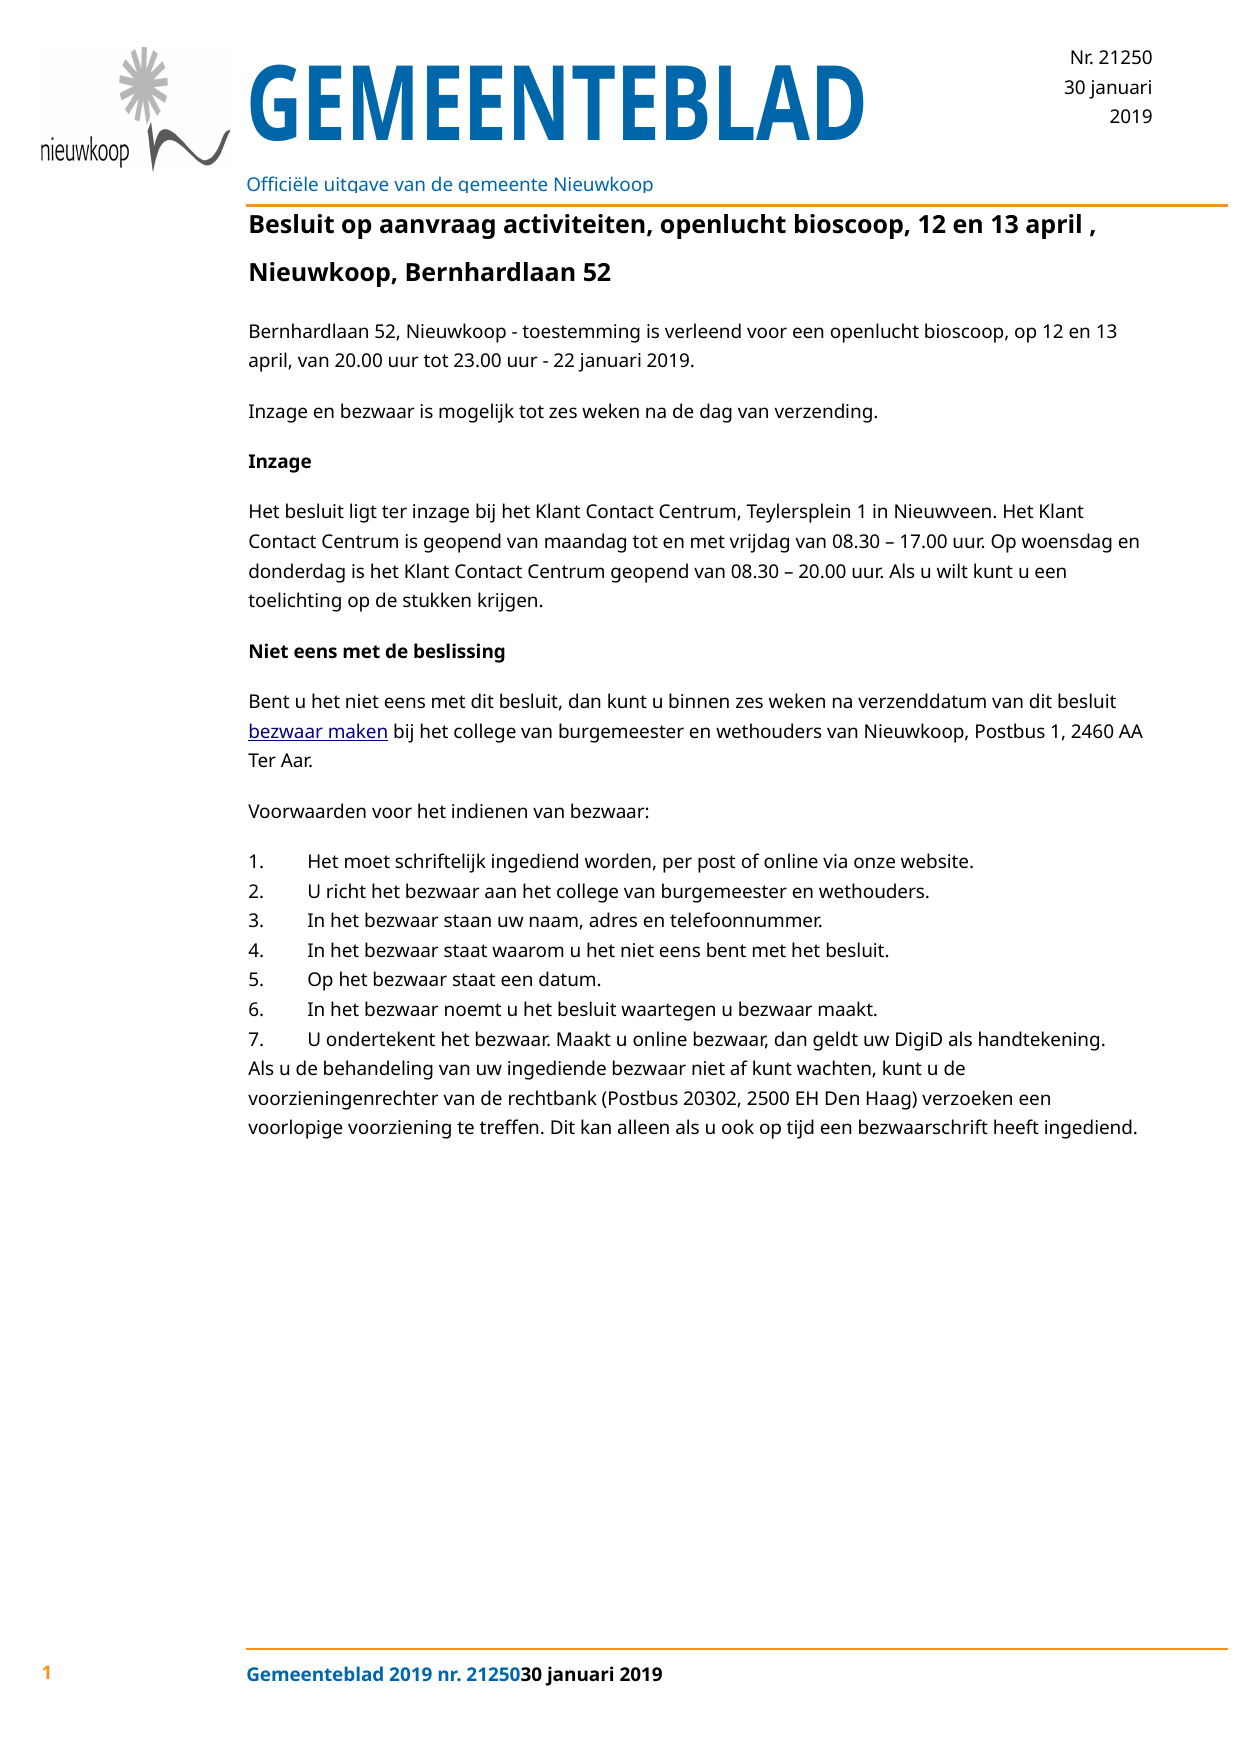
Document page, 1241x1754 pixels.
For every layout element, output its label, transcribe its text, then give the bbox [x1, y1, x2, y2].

text Inzage [248, 448, 1152, 474]
list Op het bezwaar staat een datum. [248, 967, 1152, 992]
list U ondertekent het bezwaar. Maakt u online bezwaar, dan geldt uw DigiD als handtekening. [248, 1026, 1152, 1052]
picture [41, 47, 231, 172]
list In het bezwaar noemt u het besluit waartegen u bezwaar maakt. [248, 996, 1152, 1022]
list In het bezwaar staan uw naam, adres en telefoonnummer. [248, 907, 1152, 933]
text Het besluit ligt ter inzage bij het Klant Contact Centrum, Teylersplein 1 in Nieuwveen. Het Klant Contact Centrum is geopend van maandag tot en met vrijdag van 08.30 – 17.00 uur. Op woensdag en donderdag is het Klant Contact Centrum geopend van 08.30 – 20.00 uur. Als u wilt kunt u een toelichting op de stukken krijgen. [248, 499, 1152, 613]
text Niet eens met de beslissing [248, 638, 1152, 664]
text Besluit op aanvraag activiteiten, openlucht bioscoop, 12 en 13 april , Nieuwkoop, Bernhardlaan 52 [248, 207, 1152, 288]
text Bent u het niet eens met dit besluit, dan kunt u binnen zes weken na verzenddatum van dit besluit bezwaar maken bij het college van burgemeester en wethouders van Nieuwkoop, Postbus 1, 2460 AA Ter Aar. [248, 688, 1152, 773]
list U richt het bezwaar aan het college van burgemeester en wethouders. [248, 878, 1152, 904]
text Inzage en bezwaar is mogelijk tot zes weken na de dag van verzending. [248, 398, 1152, 424]
text Bernhardlaan 52, Nieuwkoop - toestemming is verleend voor een openlucht bioscoop, op 12 en 13 april, van 20.00 uur tot 23.00 uur - 22 januari 2019. [248, 318, 1152, 373]
text Als u de behandeling van uw ingediende bezwaar niet af kunt wachten, kunt u de voorzieningenrechter van de rechtbank (Postbus 20302, 2500 EH Den Haag) verzoeken een voorlopige voorziening te treffen. Dit kan alleen als u ook op tijd een bezwaarschrift heeft ingediend. [248, 1055, 1152, 1140]
text Voorwaarden voor het indienen van bezwaar: [248, 798, 1152, 824]
list Het moet schriftelijk ingediend worden, per post of online via onze website. [248, 848, 1152, 874]
list In het bezwaar staat waarom u het niet eens bent met het besluit. [248, 937, 1152, 963]
